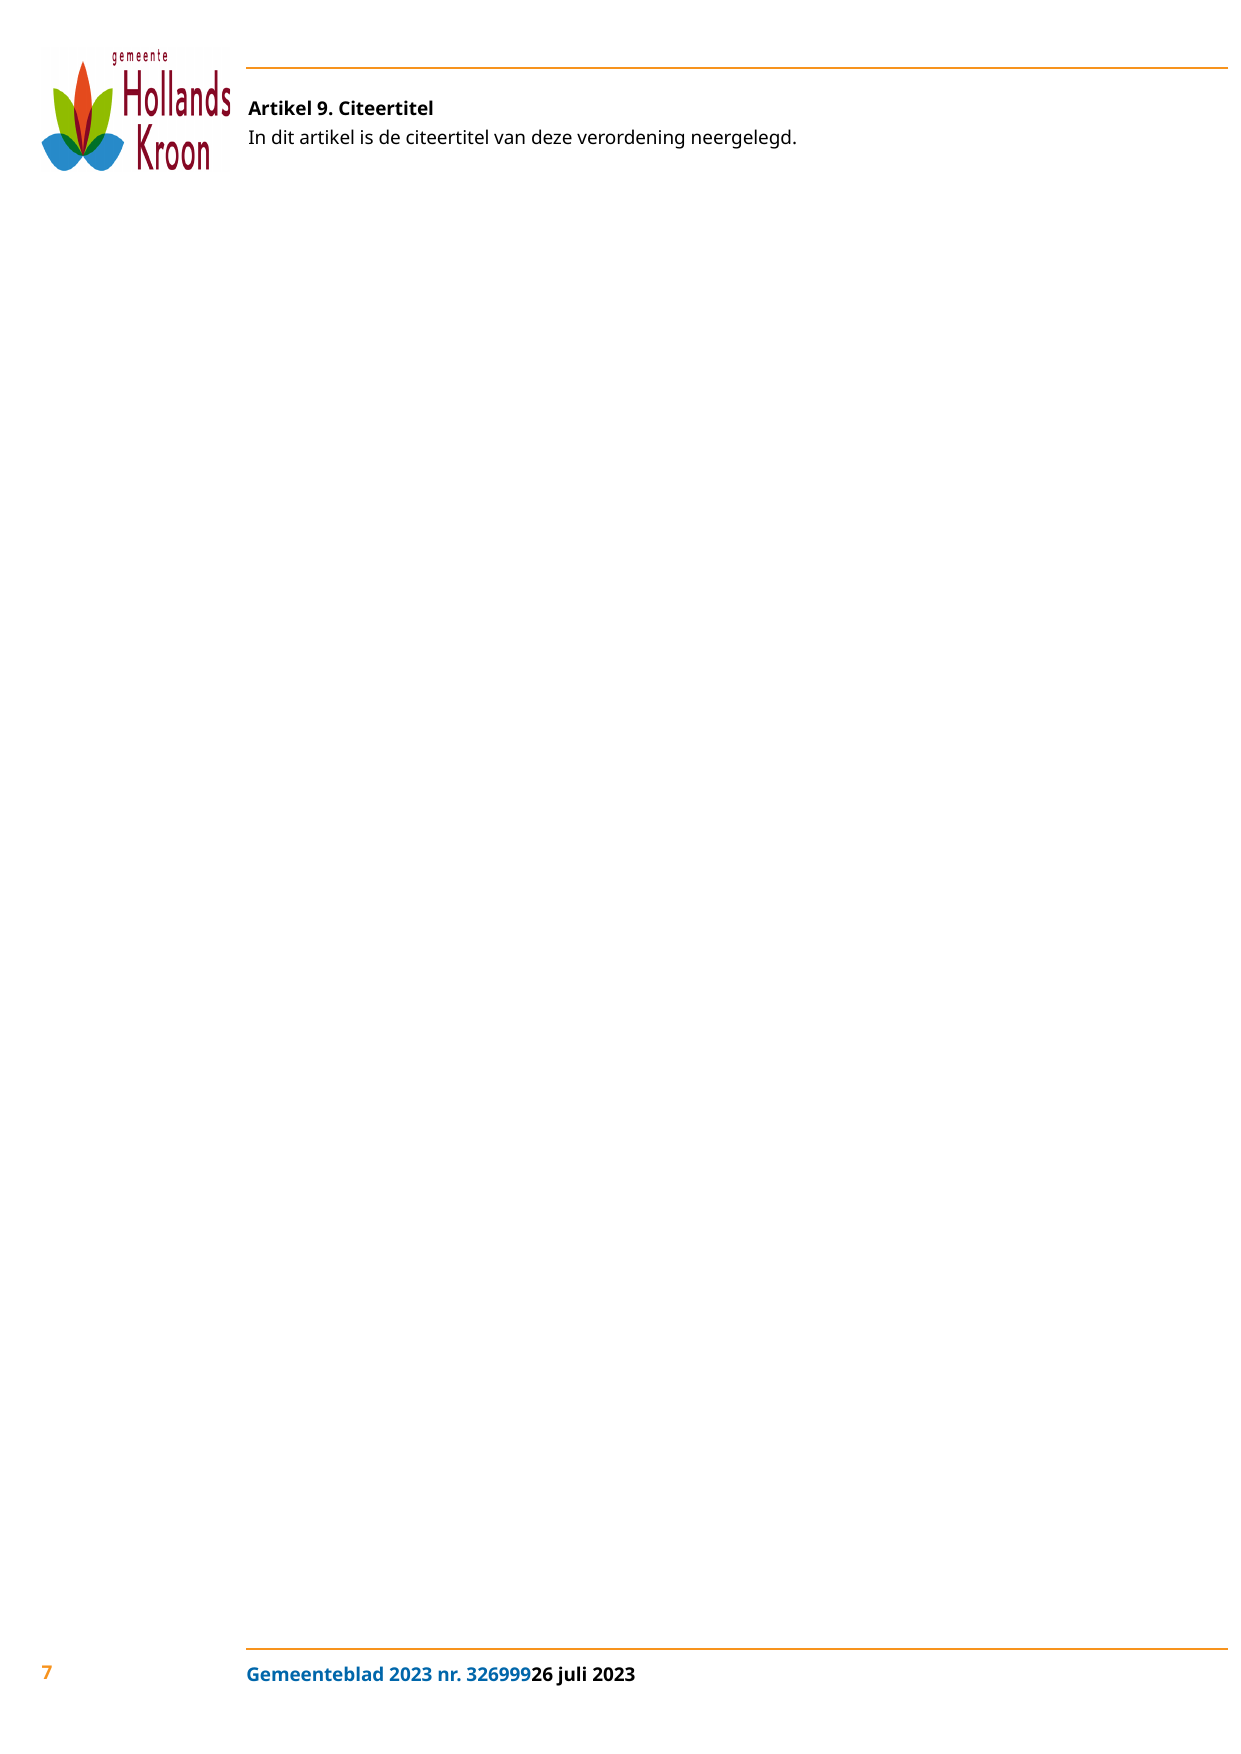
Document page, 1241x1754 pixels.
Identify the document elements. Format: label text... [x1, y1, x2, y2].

picture [41, 47, 231, 172]
text Artikel 9. Citeertitel [248, 95, 1152, 121]
text In dit artikel is de citeertitel van deze verordening neergelegd. [248, 124, 1152, 150]
